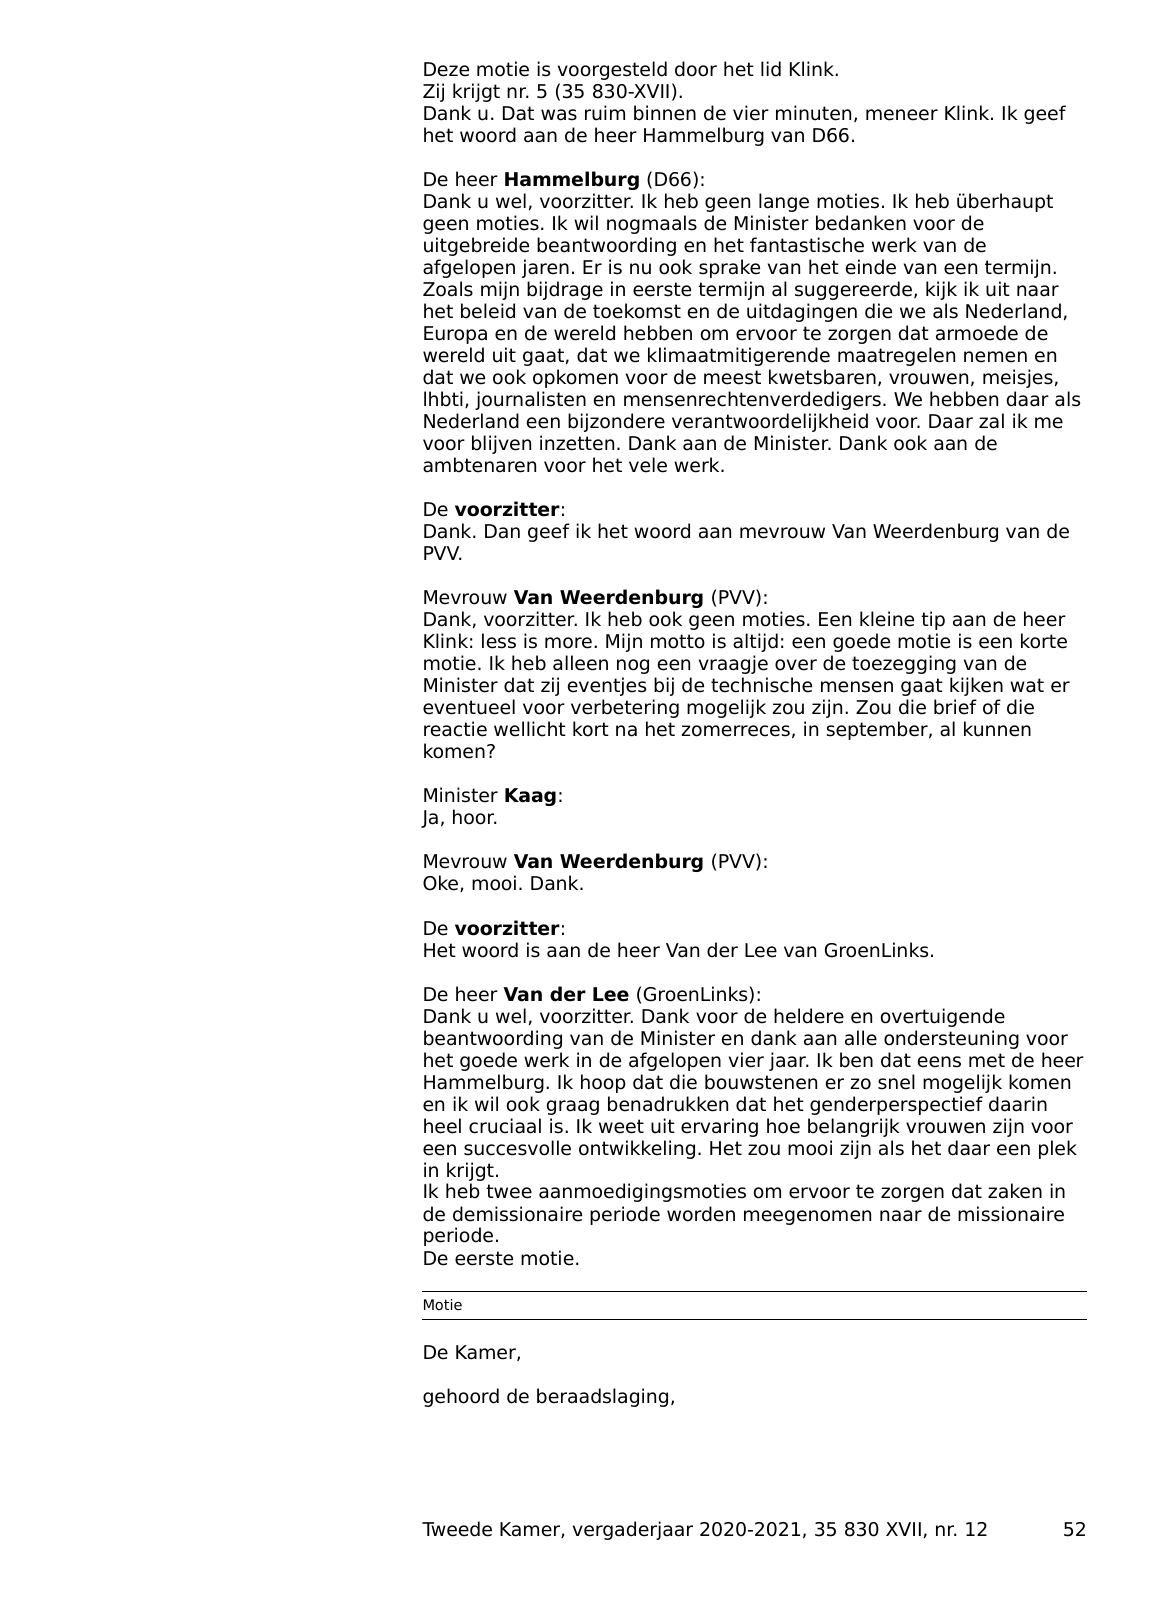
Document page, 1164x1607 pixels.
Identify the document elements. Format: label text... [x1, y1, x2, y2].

text Dank u wel, voorzitter. Ik heb geen lange moties. Ik heb überhaupt geen moties. Ik wil nogmaals de Minister bedanken voor de uitgebreide beantwoording en het fantastische werk van de afgelopen jaren. Er is nu ook sprake van het einde van een termijn. Zoals mijn bijdrage in eerste termijn al suggereerde, kijk ik uit naar het beleid van de toekomst en de uitdagingen die we als Nederland, Europa en de wereld hebben om ervoor te zorgen dat armoede de wereld uit gaat, dat we klimaatmitigerende maatregelen nemen en dat we ook opkomen voor de meest kwetsbaren, vrouwen, meisjes, lhbti, journalisten en mensenrechtenverdedigers. We hebben daar als Nederland een bijzondere verantwoordelijkheid voor. Daar zal ik me voor blijven inzetten. Dank aan de Minister. Dank ook aan de ambtenaren voor het vele werk. [422, 191, 1087, 477]
text De heer Van der Lee (GroenLinks): [422, 984, 1087, 1006]
text Het woord is aan de heer Van der Lee van GroenLinks. [422, 939, 1087, 961]
text Dank u. Dat was ruim binnen de vier minuten, meneer Klink. Ik geef het woord aan de heer Hammelburg van D66. [422, 103, 1087, 147]
text Dank, voorzitter. Ik heb ook geen moties. Een kleine tip aan de heer Klink: less is more. Mijn motto is altijd: een goede motie is een korte motie. Ik heb alleen nog een vraagje over de toezegging van de Minister dat zij eventjes bij de technische mensen gaat kijken wat er eventueel voor verbetering mogelijk zou zijn. Zou die brief of die reactie wellicht kort na het zomerreces, in september, al kunnen komen? [422, 609, 1087, 763]
text Minister Kaag: [422, 785, 1087, 807]
text Oke, mooi. Dank. [422, 873, 1087, 895]
text gehoord de beraadslaging, [422, 1386, 1087, 1408]
text Mevrouw Van Weerdenburg (PVV): [422, 587, 1087, 609]
text De voorzitter: [422, 917, 1087, 939]
text Ik heb twee aanmoedigingsmoties om ervoor te zorgen dat zaken in de demissionaire periode worden meegenomen naar de missionaire periode. [422, 1181, 1087, 1247]
text De Kamer, [422, 1342, 1087, 1364]
text De voorzitter: [422, 499, 1087, 521]
text De heer Hammelburg (D66): [422, 169, 1087, 191]
text Dank. Dan geef ik het woord aan mevrouw Van Weerdenburg van de PVV. [422, 521, 1087, 565]
text Dank u wel, voorzitter. Dank voor de heldere en overtuigende beantwoording van de Minister en dank aan alle ondersteuning voor het goede werk in de afgelopen vier jaar. Ik ben dat eens met de heer Hammelburg. Ik hoop dat die bouwstenen er zo snel mogelijk komen en ik wil ook graag benadrukken dat het genderperspectief daarin heel cruciaal is. Ik weet uit ervaring hoe belangrijk vrouwen zijn voor een succesvolle ontwikkeling. Het zou mooi zijn als het daar een plek in krijgt. [422, 1006, 1087, 1181]
text Mevrouw Van Weerdenburg (PVV): [422, 851, 1087, 873]
text De eerste motie. [422, 1247, 1087, 1269]
text Ja, hoor. [422, 807, 1087, 829]
text Deze motie is voorgesteld door het lid Klink. [422, 59, 1087, 81]
table_header Motie [422, 1292, 1087, 1319]
text Zij krijgt nr. 5 (35 830-XVII). [422, 81, 1087, 103]
